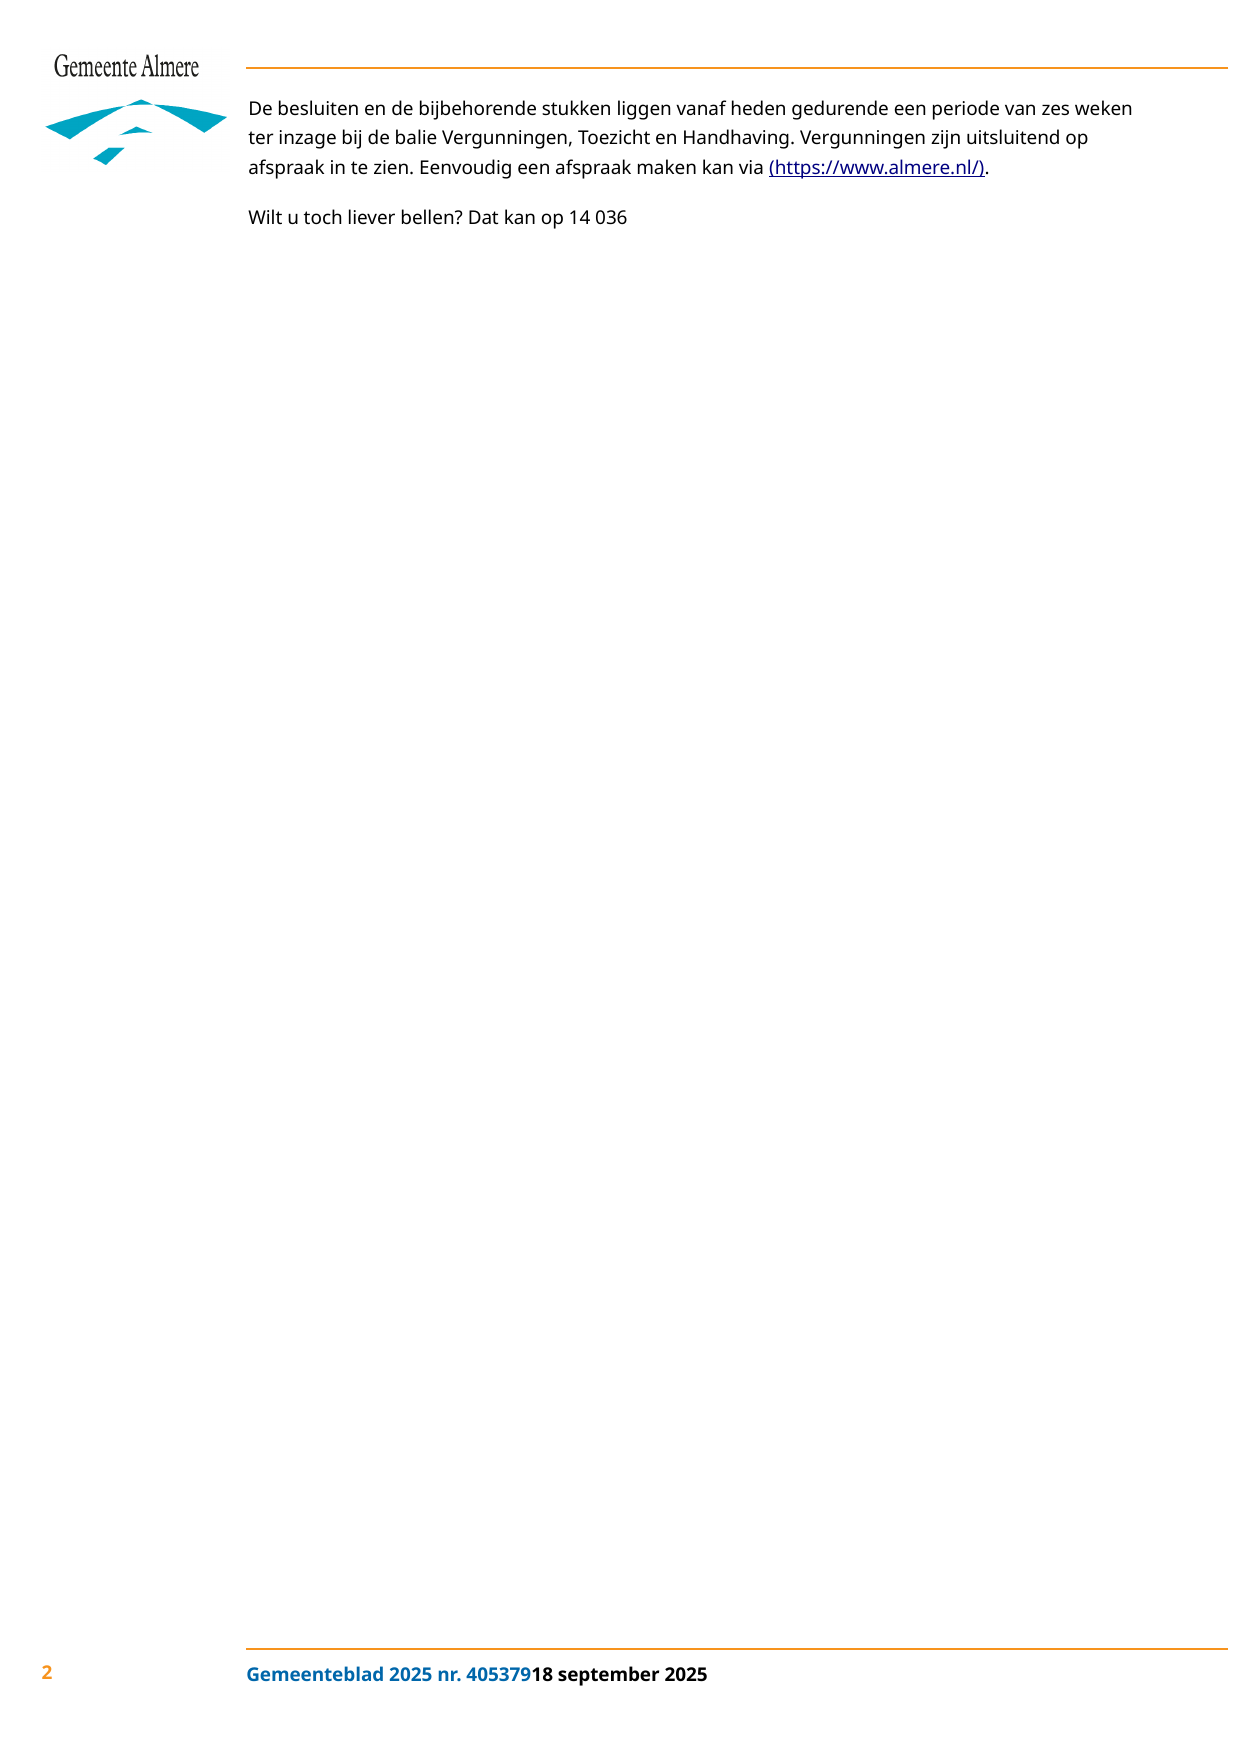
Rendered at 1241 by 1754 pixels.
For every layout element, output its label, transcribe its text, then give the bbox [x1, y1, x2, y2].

text De besluiten en de bijbehorende stukken liggen vanaf heden gedurende een periode van zes weken ter inzage bij de balie Vergunningen, Toezicht en Handhaving. Vergunningen zijn uitsluitend op afspraak in te zien. Eenvoudig een afspraak maken kan via (https://www.almere.nl/). [248, 95, 1152, 180]
picture [41, 47, 231, 172]
text Wilt u toch liever bellen? Dat kan op 14 036 [248, 204, 1152, 230]
